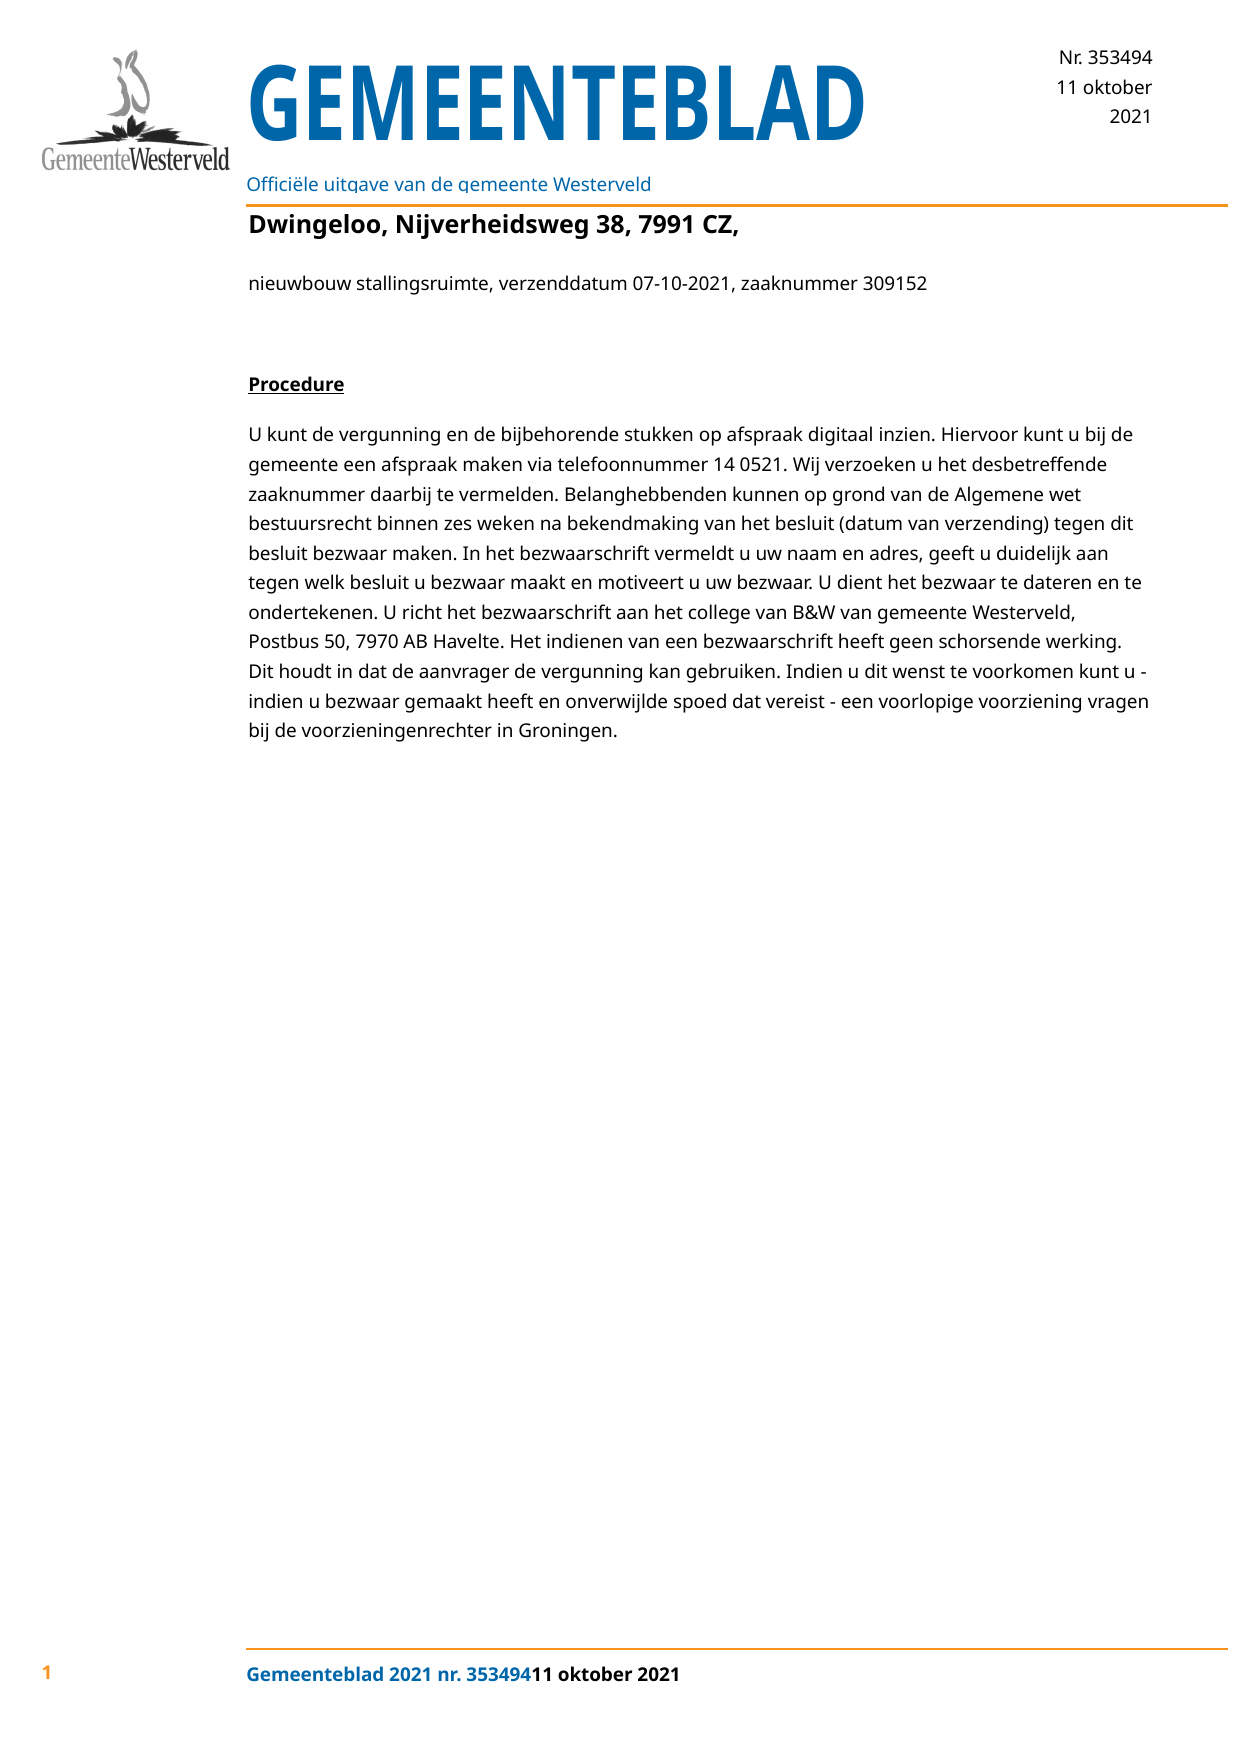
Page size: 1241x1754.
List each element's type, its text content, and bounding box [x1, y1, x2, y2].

text nieuwbouw stallingsruimte, verzenddatum 07-10-2021, zaaknummer 309152 [248, 270, 1152, 296]
text Procedure [248, 371, 1152, 397]
text U kunt de vergunning en de bijbehorende stukken op afspraak digitaal inzien. Hiervoor kunt u bij de gemeente een afspraak maken via telefoonnummer 14 0521. Wij verzoeken u het desbetreffende zaaknummer daarbij te vermelden. Belanghebbenden kunnen op grond van de Algemene wet bestuursrecht binnen zes weken na bekendmaking van het besluit (datum van verzending) tegen dit besluit bezwaar maken. In het bezwaarschrift vermeldt u uw naam en adres, geeft u duidelijk aan tegen welk besluit u bezwaar maakt en motiveert u uw bezwaar. U dient het bezwaar te dateren en te ondertekenen. U richt het bezwaarschrift aan het college van B&W van gemeente Westerveld, Postbus 50, 7970 AB Havelte. Het indienen van een bezwaarschrift heeft geen schorsende werking. Dit houdt in dat de aanvrager de vergunning kan gebruiken. Indien u dit wenst te voorkomen kunt u - indien u bezwaar gemaakt heeft en onverwijlde spoed dat vereist - een voorlopige voorziening vragen bij de voorzieningenrechter in Groningen. [248, 422, 1152, 743]
picture [41, 47, 231, 172]
text Dwingeloo, Nijverheidsweg 38, 7991 CZ, [248, 207, 1152, 241]
